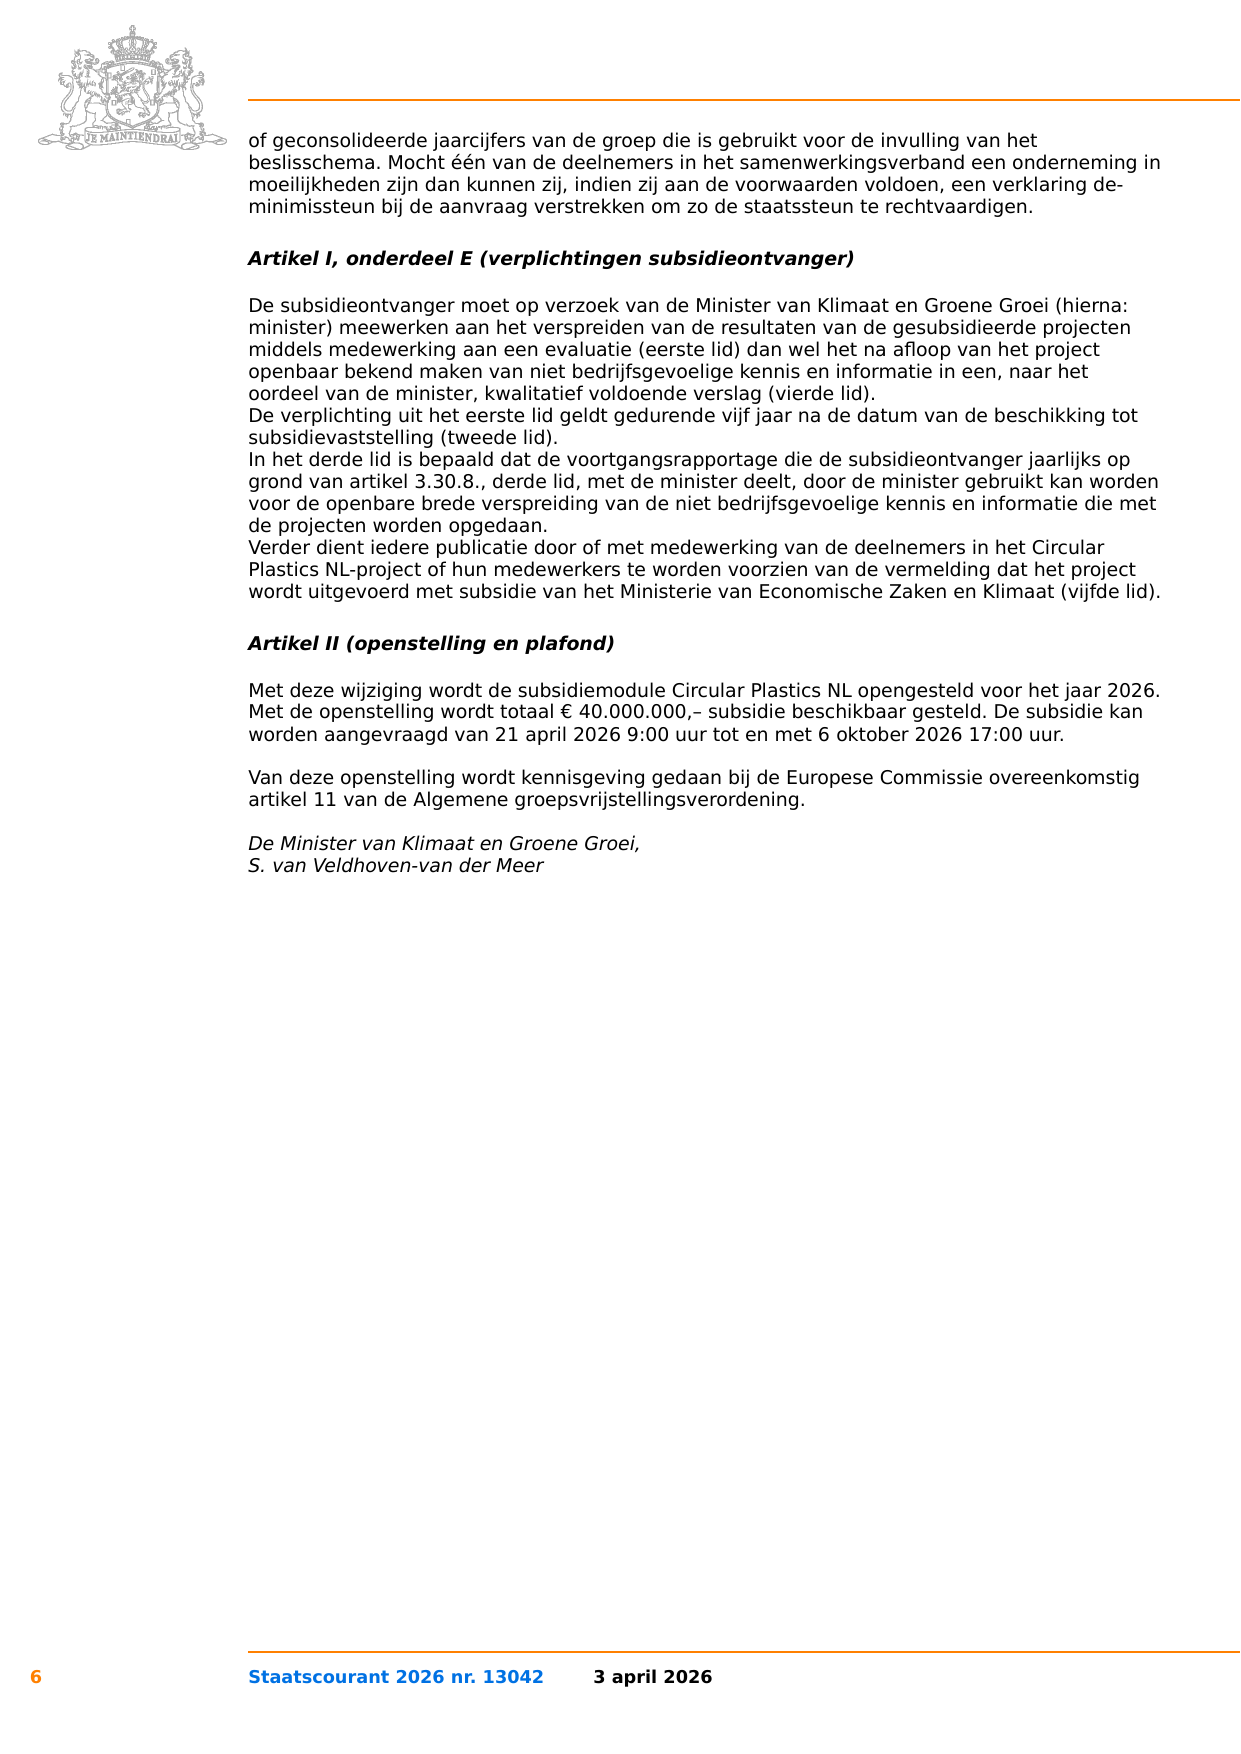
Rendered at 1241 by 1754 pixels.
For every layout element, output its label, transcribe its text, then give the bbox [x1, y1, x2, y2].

text De subsidieontvanger moet op verzoek van de Minister van Klimaat en Groene Groei (hierna: minister) meewerken aan het verspreiden van de resultaten van de gesubsidieerde projecten middels medewerking aan een evaluatie (eerste lid) dan wel het na afloop van het project openbaar bekend maken van niet bedrijfsgevoelige kennis en informatie in een, naar het oordeel van de minister, kwalitatief voldoende verslag (vierde lid). [248, 295, 1163, 405]
subtitle Artikel I, onderdeel E (verplichtingen subsidieontvanger) [248, 248, 1163, 270]
text Met deze wijziging wordt de subsidiemodule Circular Plastics NL opengesteld voor het jaar 2026. Met de openstelling wordt totaal € 40.000.000,– subsidie beschikbaar gesteld. De subsidie kan worden aangevraagd van 21 april 2026 9:00 uur tot en met 6 oktober 2026 17:00 uur. [248, 679, 1163, 745]
text Van deze openstelling wordt kennisgeving gedaan bij de Europese Commissie overeenkomstig artikel 11 van de Algemene groepsvrijstellingsverordening. [248, 767, 1163, 811]
subtitle Artikel II (openstelling en plafond) [248, 632, 1163, 654]
text De verplichting uit het eerste lid geldt gedurende vijf jaar na de datum van de beschikking tot subsidievaststelling (tweede lid). [248, 405, 1163, 449]
text of geconsolideerde jaarcijfers van de groep die is gebruikt voor de invulling van het beslisschema. Mocht één van de deelnemers in het samenwerkingsverband een onderneming in moeilijkheden zijn dan kunnen zij, indien zij aan de voorwaarden voldoen, een verklaring de-minimissteun bij de aanvraag verstrekken om zo de staatssteun te rechtvaardigen. [248, 130, 1163, 218]
picture [38, 25, 227, 150]
text De Minister van Klimaat en Groene Groei, S. van Veldhoven-van der Meer [248, 833, 1163, 877]
text Verder dient iedere publicatie door of met medewerking van de deelnemers in het Circular Plastics NL-project of hun medewerkers te worden voorzien van de vermelding dat het project wordt uitgevoerd met subsidie van het Ministerie van Economische Zaken en Klimaat (vijfde lid). [248, 537, 1163, 602]
text In het derde lid is bepaald dat de voortgangsrapportage die de subsidieontvanger jaarlijks op grond van artikel 3.30.8., derde lid, met de minister deelt, door de minister gebruikt kan worden voor de openbare brede verspreiding van de niet bedrijfsgevoelige kennis en informatie die met de projecten worden opgedaan. [248, 449, 1163, 537]
